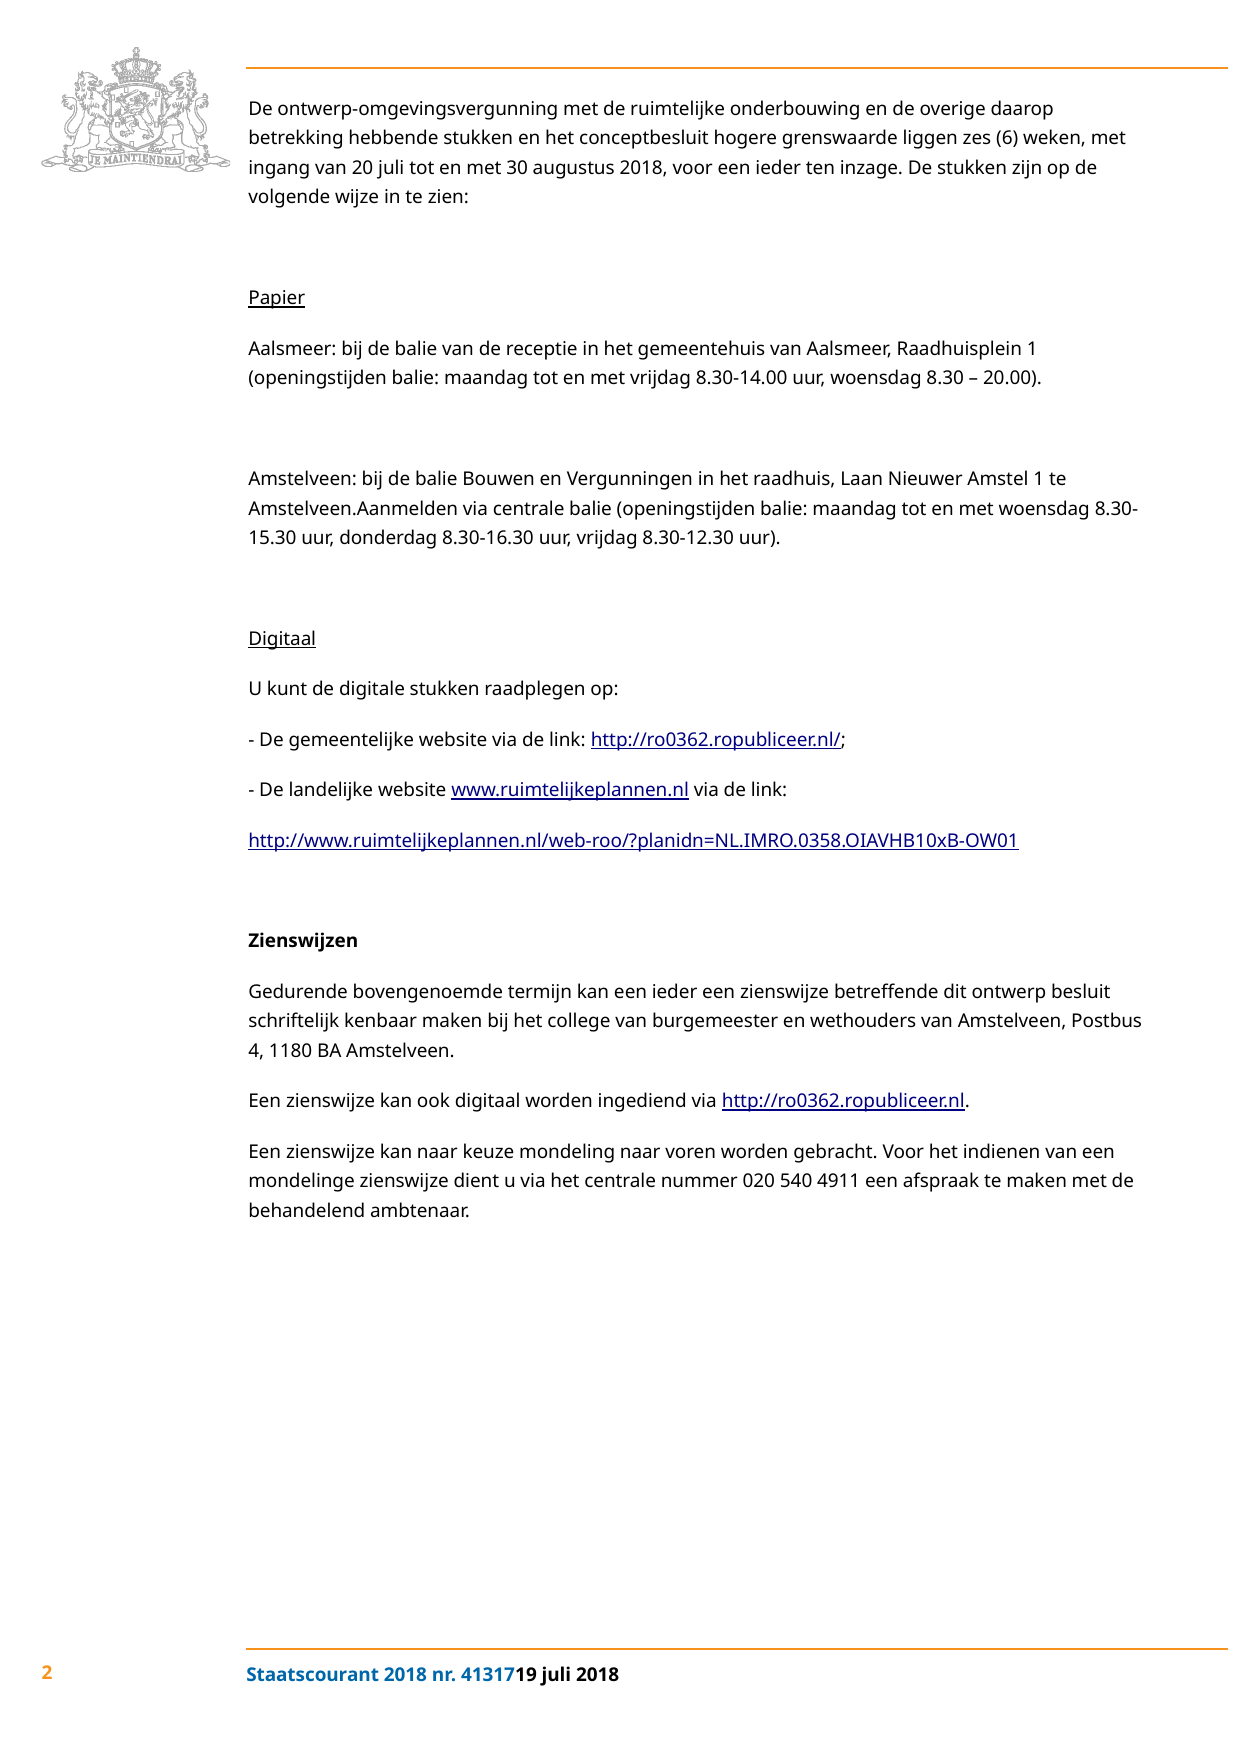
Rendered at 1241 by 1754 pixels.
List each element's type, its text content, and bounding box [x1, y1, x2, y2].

text Een zienswijze kan ook digitaal worden ingediend via http://ro0362.ropubliceer.nl. [248, 1088, 1152, 1113]
text Digitaal [248, 625, 1152, 651]
picture [41, 47, 231, 172]
text http://www.ruimtelijkeplannen.nl/web-roo/?planidn=NL.IMRO.0358.OIAVHB10xB-OW01 [248, 827, 1152, 853]
text Zienswijzen [248, 928, 1152, 953]
text Een zienswijze kan naar keuze mondeling naar voren worden gebracht. Voor het indienen van een mondelinge zienswijze dient u via het centrale nummer 020 540 4911 een afspraak te maken met de behandelend ambtenaar. [248, 1138, 1152, 1223]
text De ontwerp-omgevingsvergunning met de ruimtelijke onderbouwing en de overige daarop betrekking hebbende stukken en het conceptbesluit hogere grenswaarde liggen zes (6) weken, met ingang van 20 juli tot en met 30 augustus 2018, voor een ieder ten inzage. De stukken zijn op de volgende wijze in te zien: [248, 95, 1152, 209]
text U kunt de digitale stukken raadplegen op: [248, 676, 1152, 701]
text Amstelveen: bij de balie Bouwen en Vergunningen in het raadhuis, Laan Nieuwer Amstel 1 te Amstelveen.Aanmelden via centrale balie (openingstijden balie: maandag tot en met woensdag 8.30-15.30 uur, donderdag 8.30-16.30 uur, vrijdag 8.30-12.30 uur). [248, 465, 1152, 550]
text Aalsmeer: bij de balie van de receptie in het gemeentehuis van Aalsmeer, Raadhuisplein 1 (openingstijden balie: maandag tot en met vrijdag 8.30-14.00 uur, woensdag 8.30 – 20.00). [248, 335, 1152, 390]
text Papier [248, 284, 1152, 310]
text Gedurende bovengenoemde termijn kan een ieder een zienswijze betreffende dit ontwerp besluit schriftelijk kenbaar maken bij het college van burgemeester en wethouders van Amstelveen, Postbus 4, 1180 BA Amstelveen. [248, 978, 1152, 1063]
text - De landelijke website www.ruimtelijkeplannen.nl via de link: [248, 776, 1152, 802]
text - De gemeentelijke website via de link: http://ro0362.ropubliceer.nl/; [248, 726, 1152, 752]
